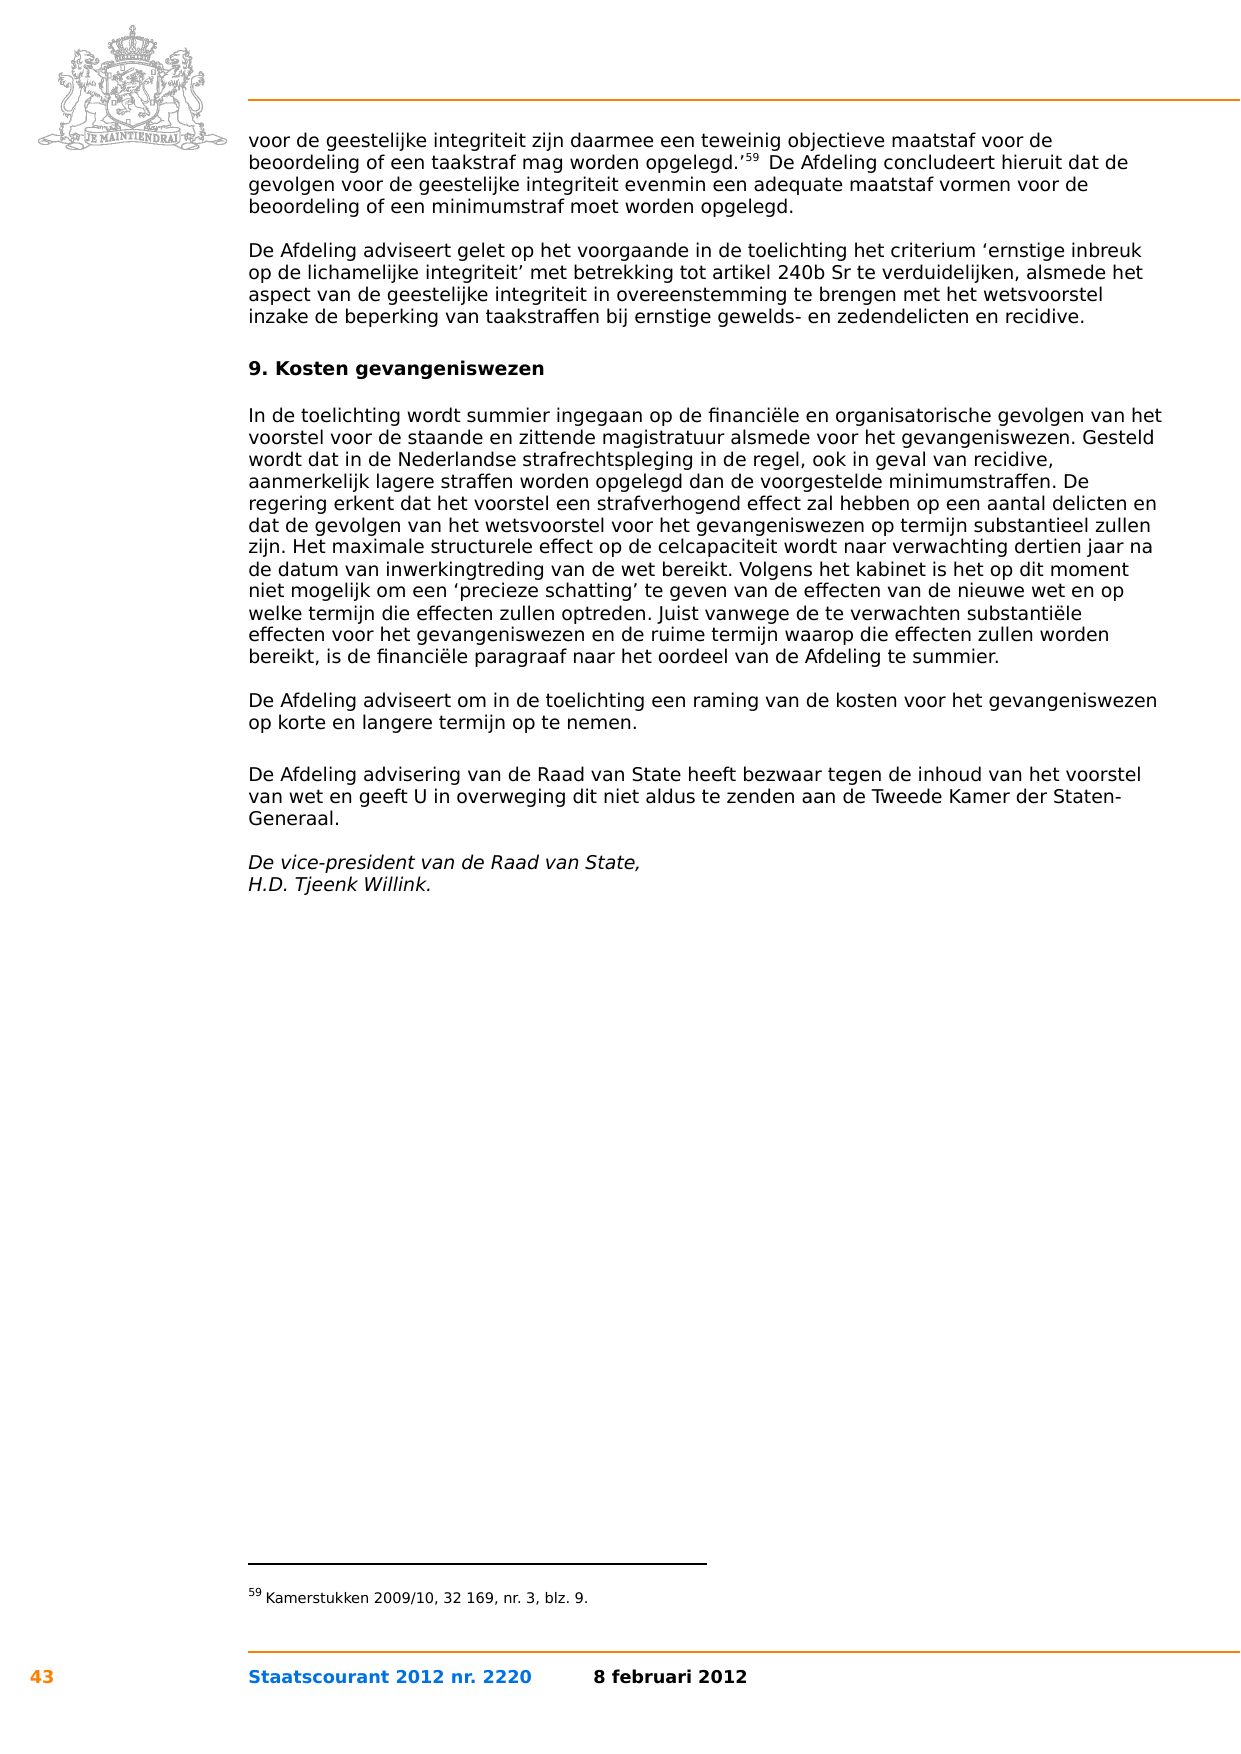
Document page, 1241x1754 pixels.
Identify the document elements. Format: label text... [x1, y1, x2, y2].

text De vice-president van de Raad van State, H.D. Tjeenk Willink. [248, 852, 1163, 896]
text De Afdeling advisering van de Raad van State heeft bezwaar tegen de inhoud van het voorstel van wet en geeft U in overweging dit niet aldus te zenden aan de Tweede Kamer der Staten-Generaal. [248, 764, 1163, 830]
text De Afdeling adviseert gelet op het voorgaande in de toelichting het criterium ‘ernstige inbreuk op de lichamelijke integriteit’ met betrekking tot artikel 240b Sr te verduidelijken, alsmede het aspect van de geestelijke integriteit in overeenstemming te brengen met het wetsvoorstel inzake de beperking van taakstraffen bij ernstige gewelds- en zedendelicten en recidive. [248, 240, 1163, 328]
text voor de geestelijke integriteit zijn daarmee een teweinig objectieve maatstaf voor de beoordeling of een taakstraf mag worden opgelegd.’ De Afdeling concludeert hieruit dat de gevolgen voor de geestelijke integriteit evenmin een adequate maatstaf vormen voor de beoordeling of een minimumstraf moet worden opgelegd. [248, 130, 1163, 218]
subtitle 9. Kosten gevangeniswezen [248, 358, 1163, 379]
text Kamerstukken 2009/10, 32 169, nr. 3, blz. 9. [248, 1586, 1163, 1608]
text De Afdeling adviseert om in de toelichting een raming van de kosten voor het gevangeniswezen op korte en langere termijn op te nemen. [248, 690, 1163, 734]
picture [38, 25, 227, 150]
text In de toelichting wordt summier ingegaan op de financiële en organisatorische gevolgen van het voorstel voor de staande en zittende magistratuur alsmede voor het gevangeniswezen. Gesteld wordt dat in de Nederlandse strafrechtspleging in de regel, ook in geval van recidive, aanmerkelijk lagere straffen worden opgelegd dan de voorgestelde minimumstraffen. De regering erkent dat het voorstel een strafverhogend effect zal hebben op een aantal delicten en dat de gevolgen van het wetsvoorstel voor het gevangeniswezen op termijn substantieel zullen zijn. Het maximale structurele effect op de celcapaciteit wordt naar verwachting dertien jaar na de datum van inwerkingtreding van de wet bereikt. Volgens het kabinet is het op dit moment niet mogelijk om een ‘precieze schatting’ te geven van de effecten van de nieuwe wet en op welke termijn die effecten zullen optreden. Juist vanwege de te verwachten substantiële effecten voor het gevangeniswezen en de ruime termijn waarop die effecten zullen worden bereikt, is de financiële paragraaf naar het oordeel van de Afdeling te summier. [248, 404, 1163, 668]
